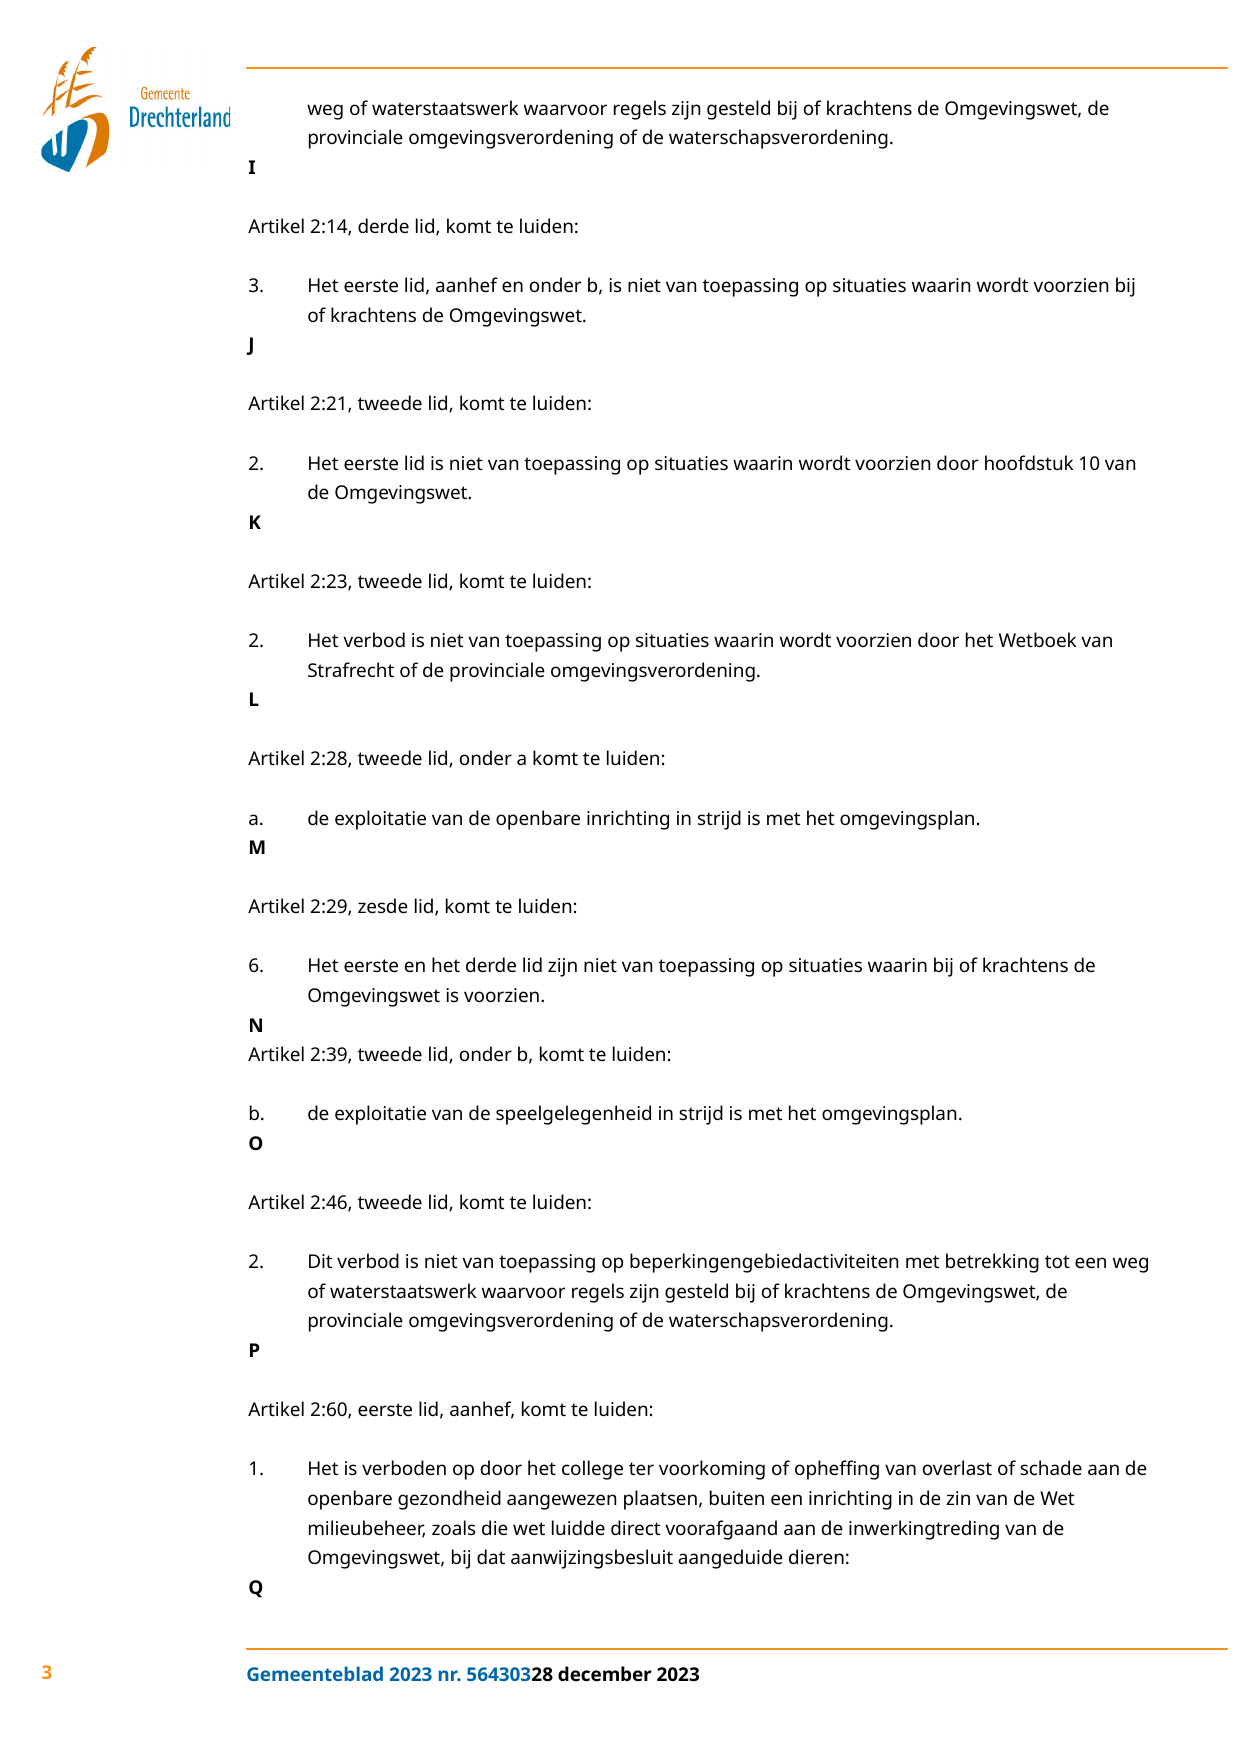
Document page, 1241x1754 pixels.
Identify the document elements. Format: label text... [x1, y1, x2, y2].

list Dit verbod is niet van toepassing op beperkingengebiedactiviteiten met betrekking tot een weg of waterstaatswerk waarvoor regels zijn gesteld bij of krachtens de Omgevingswet, de provinciale omgevingsverordening of de waterschapsverordening. [248, 1248, 1152, 1333]
picture [41, 158, 64, 172]
text Artikel 2:14, derde lid, komt te luiden: [248, 213, 1152, 239]
list Het is verboden op door het college ter voorkoming of opheffing van overlast of schade aan de openbare gezondheid aangewezen plaatsen, buiten een inrichting in de zin van de Wet milieubeheer, zoals die wet luidde direct voorafgaand aan de inwerkingtreding van de Omgevingswet, bij dat aanwijzingsbesluit aangeduide dieren: [248, 1456, 1152, 1570]
picture [226, 115, 231, 124]
text Q [248, 1574, 1152, 1600]
text P [248, 1337, 1152, 1363]
list Het eerste lid is niet van toepassing op situaties waarin wordt voorzien door hoofdstuk 10 van de Omgevingswet. [248, 450, 1152, 505]
text I [248, 154, 1152, 180]
list Het eerste en het derde lid zijn niet van toepassing op situaties waarin bij of krachtens de Omgevingswet is voorzien. [248, 953, 1152, 1008]
text Artikel 2:39, tweede lid, onder b, komt te luiden: [248, 1041, 1152, 1067]
text M [248, 834, 1152, 860]
list Het eerste lid, aanhef en onder b, is niet van toepassing op situaties waarin wordt voorzien bij of krachtens de Omgevingswet. [248, 272, 1152, 328]
list Het verbod is niet van toepassing op situaties waarin wordt voorzien door het Wetboek van Strafrecht of de provinciale omgevingsverordening. [248, 627, 1152, 683]
text Artikel 2:29, zesde lid, komt te luiden: [248, 893, 1152, 919]
text N [248, 1012, 1152, 1038]
text Artikel 2:46, tweede lid, komt te luiden: [248, 1189, 1152, 1215]
text L [248, 686, 1152, 712]
text Artikel 2:28, tweede lid, onder a komt te luiden: [248, 746, 1152, 771]
text Artikel 2:60, eerste lid, aanhef, komt te luiden: [248, 1396, 1152, 1422]
list de exploitatie van de speelgelegenheid in strijd is met het omgevingsplan. [248, 1101, 1152, 1126]
picture [41, 47, 231, 172]
text Artikel 2:21, tweede lid, komt te luiden: [248, 391, 1152, 416]
text Artikel 2:23, tweede lid, komt te luiden: [248, 568, 1152, 594]
list de exploitatie van de openbare inrichting in strijd is met het omgevingsplan. [248, 805, 1152, 831]
list weg of waterstaatswerk waarvoor regels zijn gesteld bij of krachtens de Omgevingswet, de provinciale omgevingsverordening of de waterschapsverordening. [248, 95, 1152, 150]
text K [248, 509, 1152, 535]
text O [248, 1130, 1152, 1156]
text J [248, 331, 1152, 357]
